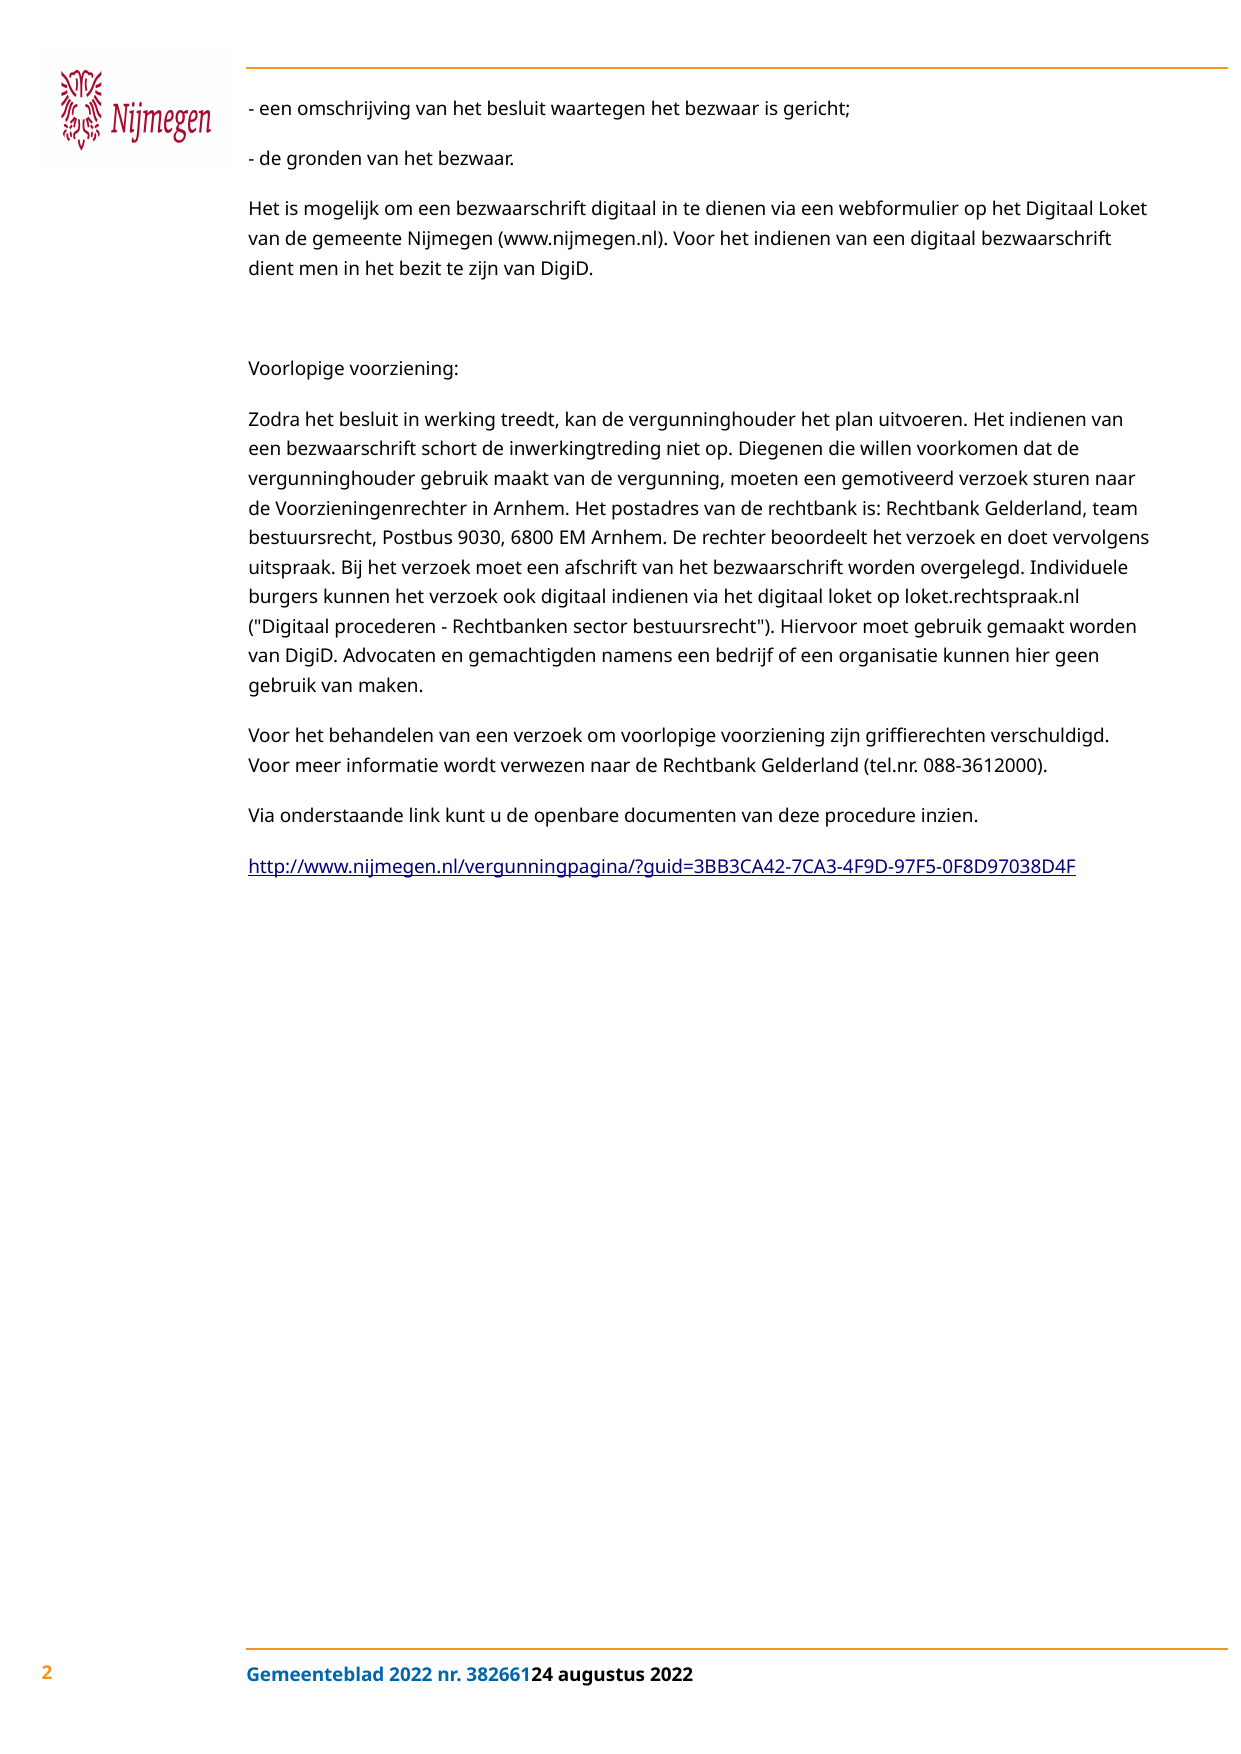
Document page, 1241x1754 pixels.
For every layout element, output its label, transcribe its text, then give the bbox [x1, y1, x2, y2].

text - de gronden van het bezwaar. [248, 145, 1152, 171]
text Zodra het besluit in werking treedt, kan de vergunninghouder het plan uitvoeren. Het indienen van een bezwaarschrift schort de inwerkingtreding niet op. Diegenen die willen voorkomen dat de vergunninghouder gebruik maakt van de vergunning, moeten een gemotiveerd verzoek sturen naar de Voorzieningenrechter in Arnhem. Het postadres van de rechtbank is: Rechtbank Gelderland, team bestuursrecht, Postbus 9030, 6800 EM Arnhem. De rechter beoordeelt het verzoek en doet vervolgens uitspraak. Bij het verzoek moet een afschrift van het bezwaarschrift worden overgelegd. Individuele burgers kunnen het verzoek ook digitaal indienen via het digitaal loket op loket.rechtspraak.nl ("Digitaal procederen - Rechtbanken sector bestuursrecht"). Hiervoor moet gebruik gemaakt worden van DigiD. Advocaten en gemachtigden namens een bedrijf of een organisatie kunnen hier geen gebruik van maken. [248, 406, 1152, 698]
text Via onderstaande link kunt u de openbare documenten van deze procedure inzien. [248, 803, 1152, 828]
text Voor het behandelen van een verzoek om voorlopige voorziening zijn griffierechten verschuldigd. Voor meer informatie wordt verwezen naar de Rechtbank Gelderland (tel.nr. 088-3612000). [248, 723, 1152, 778]
text http://www.nijmegen.nl/vergunningpagina/?guid=3BB3CA42-7CA3-4F9D-97F5-0F8D97038D4F [248, 853, 1152, 879]
text Voorlopige voorziening: [248, 356, 1152, 381]
text - een omschrijving van het besluit waartegen het bezwaar is gericht; [248, 95, 1152, 121]
text Het is mogelijk om een bezwaarschrift digitaal in te dienen via een webformulier op het Digitaal Loket van de gemeente Nijmegen (www.nijmegen.nl). Voor het indienen van een digitaal bezwaarschrift dient men in het bezit te zijn van DigiD. [248, 196, 1152, 281]
picture [41, 47, 231, 172]
